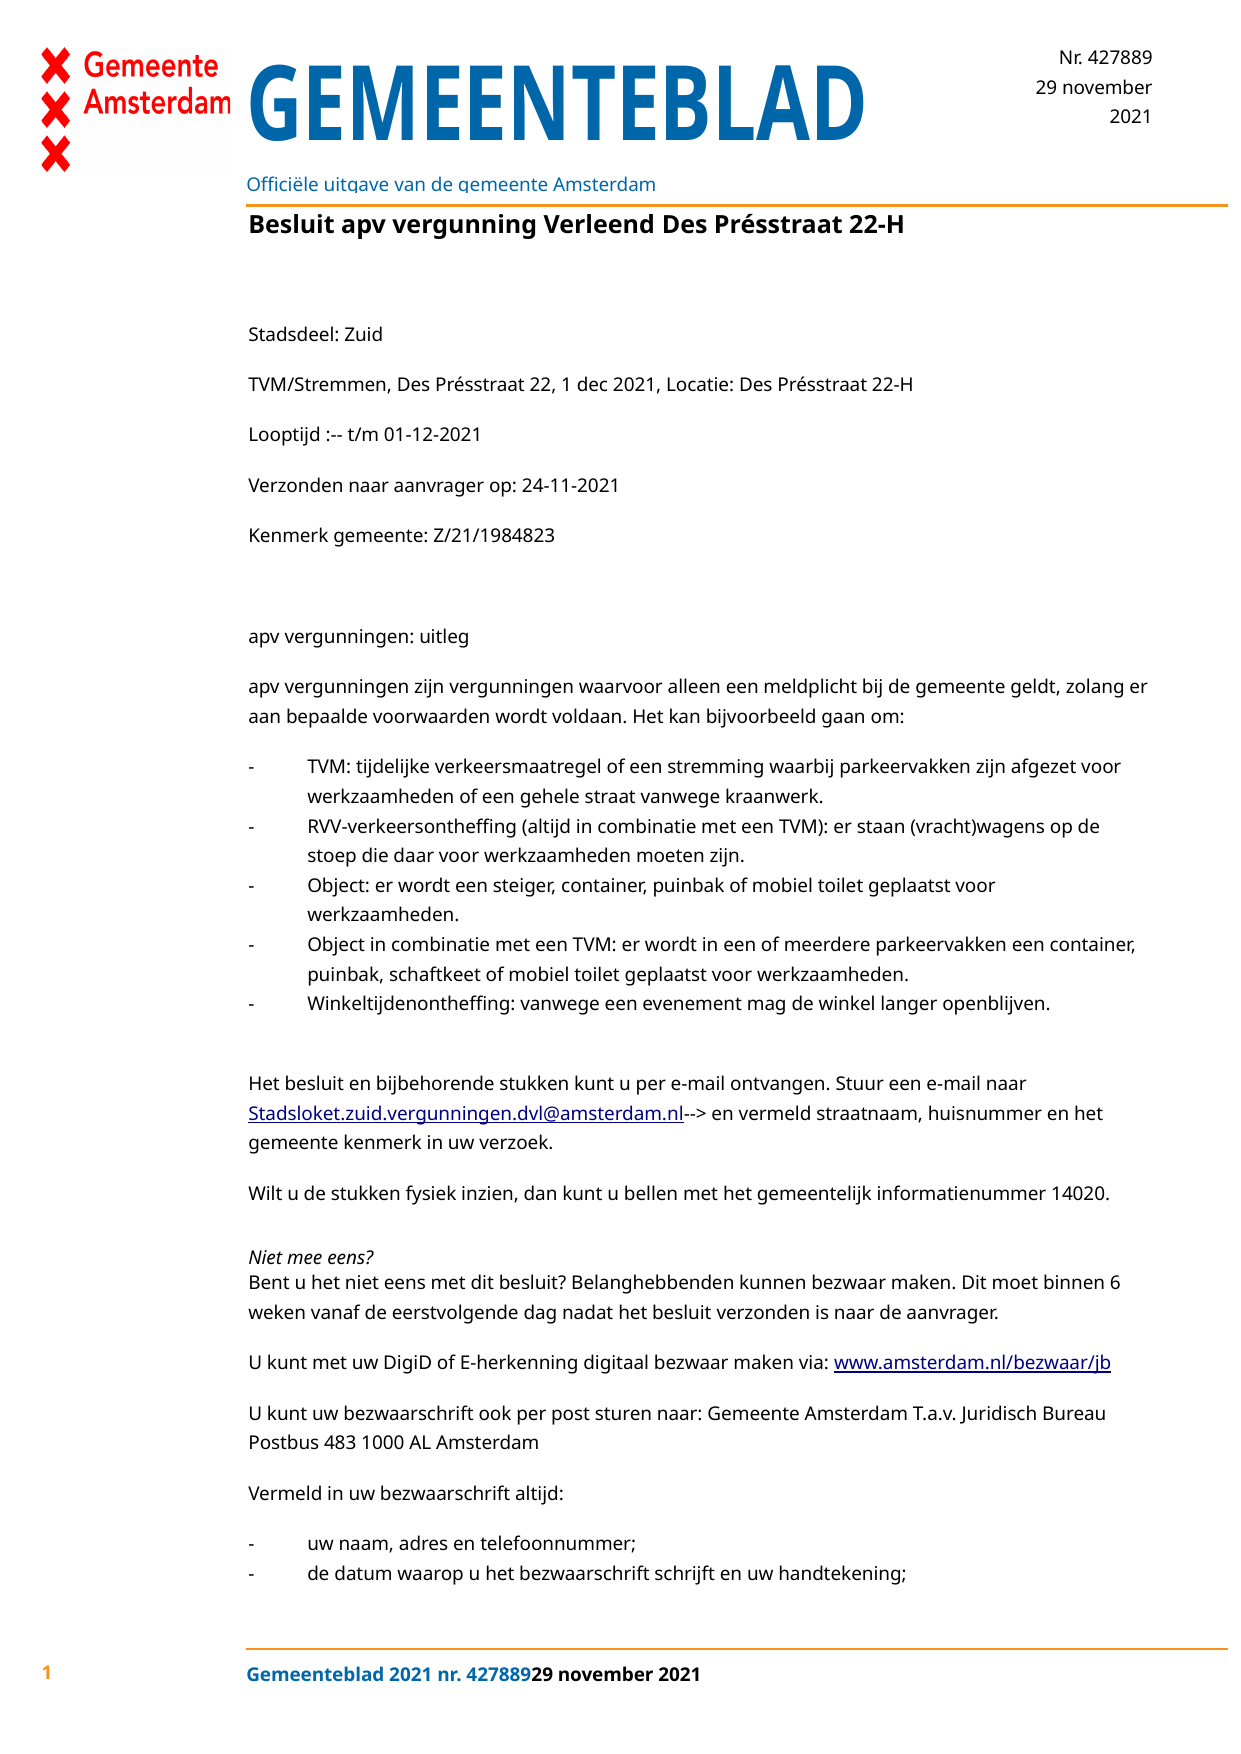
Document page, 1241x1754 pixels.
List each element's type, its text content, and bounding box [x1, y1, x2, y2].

list de datum waarop u het bezwaarschrift schrijft en uw handtekening; [248, 1560, 1152, 1586]
picture [41, 47, 231, 172]
text Stadsdeel: Zuid [248, 321, 1152, 346]
list Object: er wordt een steiger, container, puinbak of mobiel toilet geplaatst voor werkzaamheden. [248, 872, 1152, 927]
list RVV-verkeersontheffing (altijd in combinatie met een TVM): er staan (vracht)wagens op de stoep die daar voor werkzaamheden moeten zijn. [248, 813, 1152, 868]
text apv vergunningen: uitleg [248, 623, 1152, 649]
text Besluit apv vergunning Verleend Des Présstraat 22-H [248, 207, 1152, 241]
list TVM: tijdelijke verkeersmaatregel of een stremming waarbij parkeervakken zijn afgezet voor werkzaamheden of een gehele straat vanwege kraanwerk. [248, 754, 1152, 809]
text apv vergunningen zijn vergunningen waarvoor alleen een meldplicht bij de gemeente geldt, zolang er aan bepaalde voorwaarden wordt voldaan. Het kan bijvoorbeeld gaan om: [248, 674, 1152, 729]
text Wilt u de stukken fysiek inzien, dan kunt u bellen met het gemeentelijk informatienummer 14020. [248, 1180, 1152, 1206]
text Kenmerk gemeente: Z/21/1984823 [248, 522, 1152, 548]
text Looptijd :-- t/m 01-12-2021 [248, 422, 1152, 447]
list Object in combinatie met een TVM: er wordt in een of meerdere parkeervakken een container, puinbak, schaftkeet of mobiel toilet geplaatst voor werkzaamheden. [248, 931, 1152, 986]
text Vermeld in uw bezwaarschrift altijd: [248, 1480, 1152, 1506]
text Niet mee eens? [248, 1244, 1152, 1269]
text Bent u het niet eens met dit besluit? Belanghebbenden kunnen bezwaar maken. Dit moet binnen 6 weken vanaf de eerstvolgende dag nadat het besluit verzonden is naar de aanvrager. [248, 1269, 1152, 1325]
text TVM/Stremmen, Des Présstraat 22, 1 dec 2021, Locatie: Des Présstraat 22-H [248, 371, 1152, 397]
text Het besluit en bijbehorende stukken kunt u per e-mail ontvangen. Stuur een e-mail naar Stadsloket.zuid.vergunningen.dvl@amsterdam.nl--> en vermeld straatnaam, huisnummer en het gemeente kenmerk in uw verzoek. [248, 1070, 1152, 1155]
text U kunt uw bezwaarschrift ook per post sturen naar: Gemeente Amsterdam T.a.v. Juridisch Bureau Postbus 483 1000 AL Amsterdam [248, 1400, 1152, 1455]
text U kunt met uw DigiD of E-herkenning digitaal bezwaar maken via: www.amsterdam.nl/bezwaar/jb [248, 1349, 1152, 1375]
list Winkeltijdenontheffing: vanwege een evenement mag de winkel langer openblijven. [248, 990, 1152, 1016]
text Verzonden naar aanvrager op: 24-11-2021 [248, 472, 1152, 498]
list uw naam, adres en telefoonnummer; [248, 1530, 1152, 1556]
